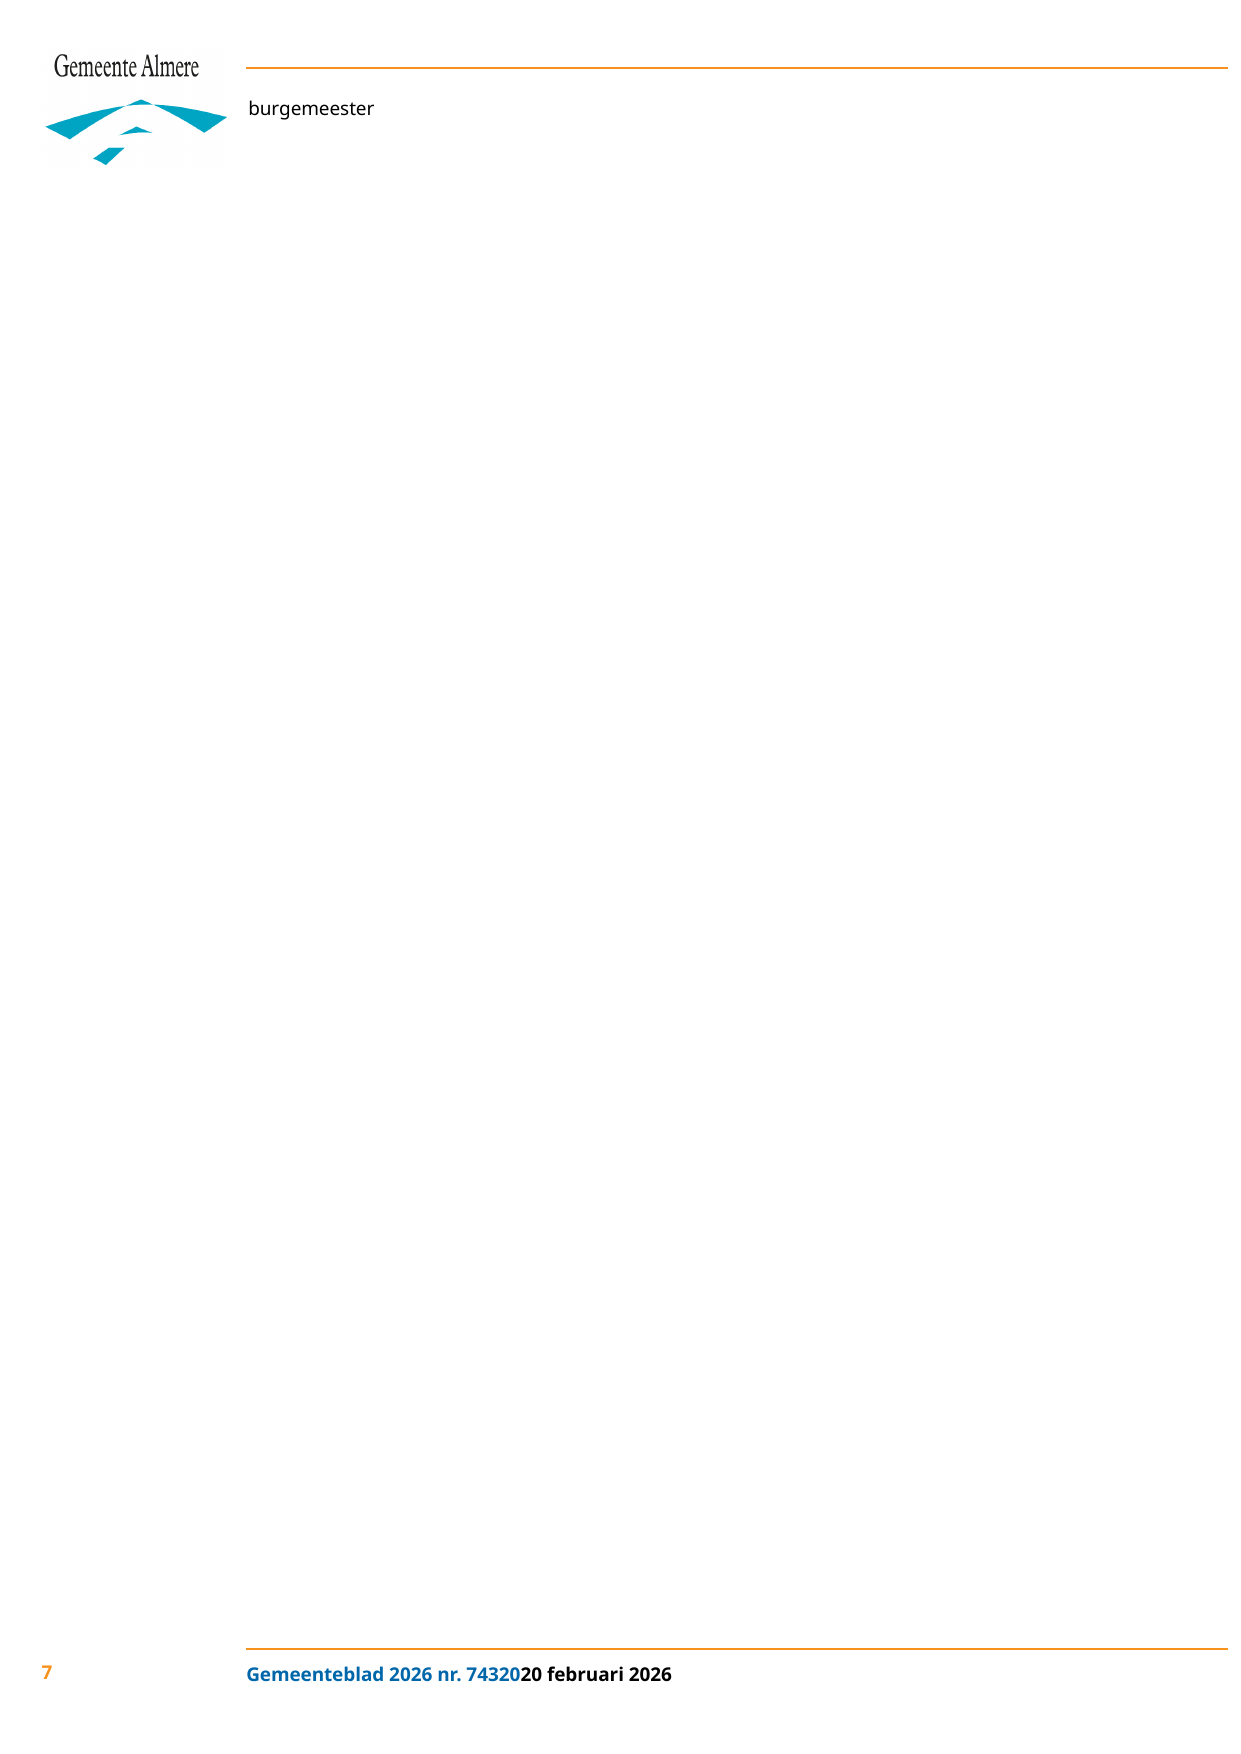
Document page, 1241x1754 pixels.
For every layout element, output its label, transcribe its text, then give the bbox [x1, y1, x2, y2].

text burgemeester [248, 95, 1152, 121]
picture [41, 47, 231, 172]
